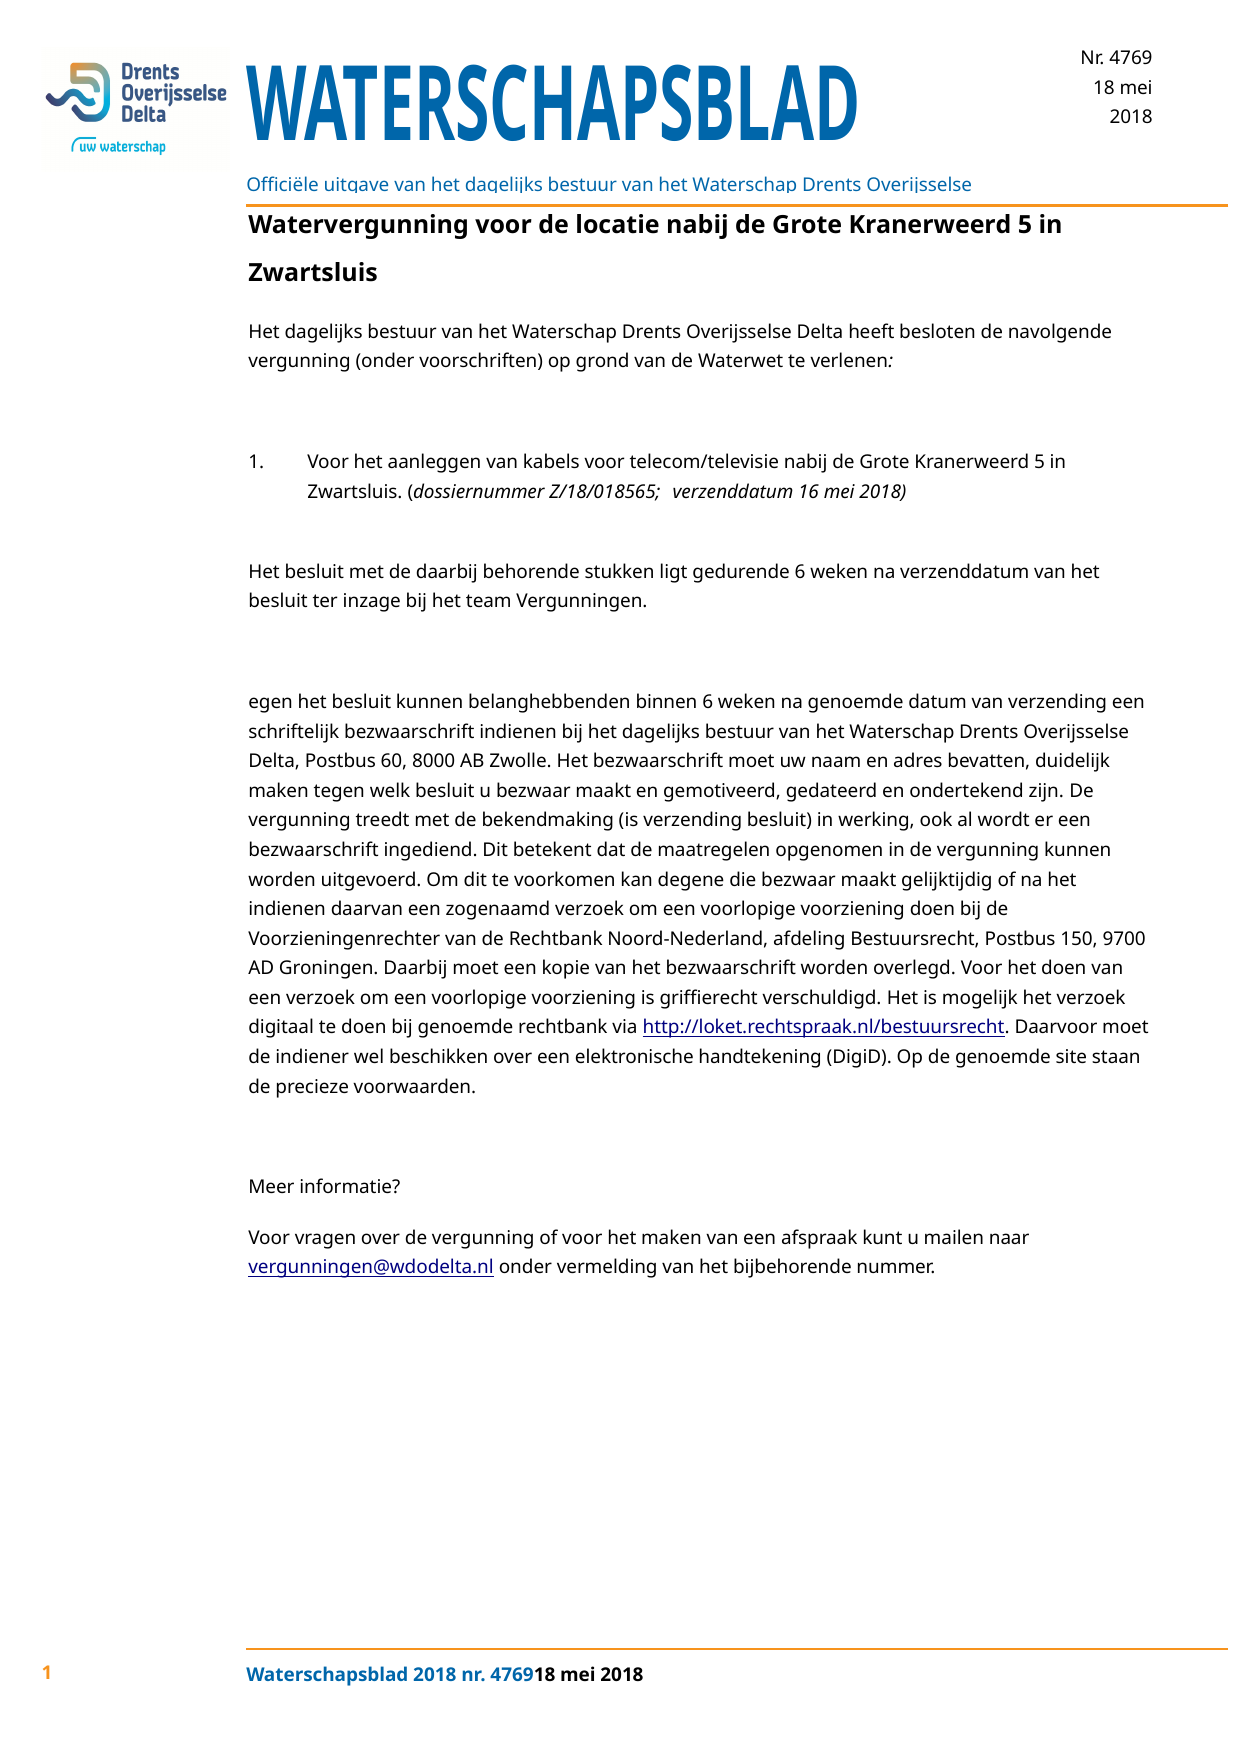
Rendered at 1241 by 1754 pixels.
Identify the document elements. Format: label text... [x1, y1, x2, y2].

text Meer informatie? [248, 1174, 1152, 1199]
picture [41, 47, 231, 172]
text Het dagelijks bestuur van het Waterschap Drents Overijsselse Delta heeft besloten de navolgende vergunning (onder voorschriften) op grond van de Waterwet te verlenen: [248, 318, 1152, 373]
text egen het besluit kunnen belanghebbenden binnen 6 weken na genoemde datum van verzending een schriftelijk bezwaarschrift indienen bij het dagelijks bestuur van het Waterschap Drents Overijsselse Delta, Postbus 60, 8000 AB Zwolle. Het bezwaarschrift moet uw naam en adres bevatten, duidelijk maken tegen welk besluit u bezwaar maakt en gemotiveerd, gedateerd en ondertekend zijn. De vergunning treedt met de bekendmaking (is verzending besluit) in werking, ook al wordt er een bezwaarschrift ingediend. Dit betekent dat de maatregelen opgenomen in de vergunning kunnen worden uitgevoerd. Om dit te voorkomen kan degene die bezwaar maakt gelijktijdig of na het indienen daarvan een zogenaamd verzoek om een voorlopige voorziening doen bij de Voorzieningenrechter van de Rechtbank Noord-Nederland, afdeling Bestuursrecht, Postbus 150, 9700 AD Groningen. Daarbij moet een kopie van het bezwaarschrift worden overlegd. Voor het doen van een verzoek om een voorlopige voorziening is griffierecht verschuldigd. Het is mogelijk het verzoek digitaal te doen bij genoemde rechtbank via http://loket.rechtspraak.nl/bestuursrecht. Daarvoor moet de indiener wel beschikken over een elektronische handtekening (DigiD). Op de genoemde site staan de precieze voorwaarden. [248, 688, 1152, 1099]
text Voor vragen over de vergunning of voor het maken van een afspraak kunt u mailen naar vergunningen@wdodelta.nl onder vermelding van het bijbehorende nummer. [248, 1224, 1152, 1279]
text Het besluit met de daarbij behorende stukken ligt gedurende 6 weken na verzenddatum van het besluit ter inzage bij het team Vergunningen. [248, 558, 1152, 613]
list Voor het aanleggen van kabels voor telecom/televisie nabij de Grote Kranerweerd 5 in Zwartsluis. (dossiernummer Z/18/018565; verzenddatum 16 mei 2018) [248, 448, 1152, 504]
text Watervergunning voor de locatie nabij de Grote Kranerweerd 5 in Zwartsluis [248, 207, 1152, 288]
